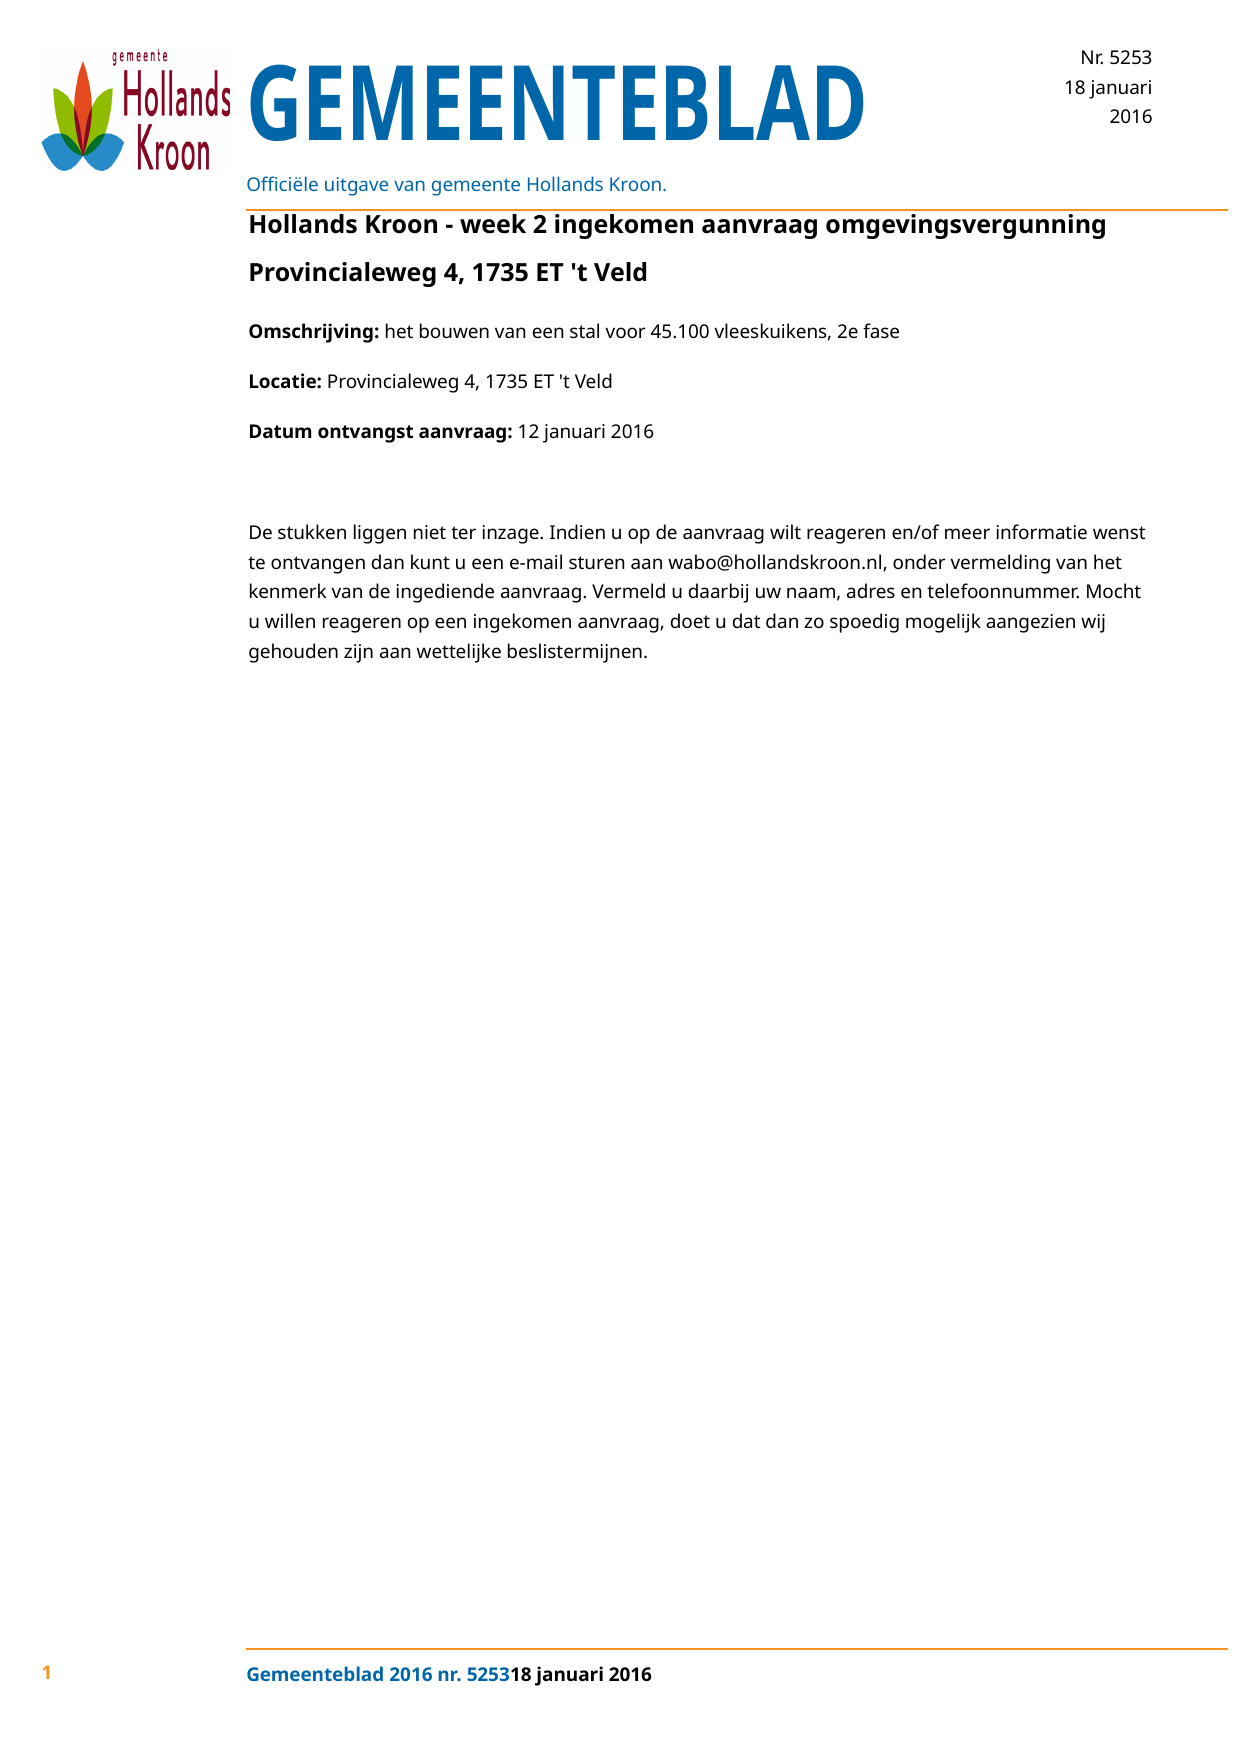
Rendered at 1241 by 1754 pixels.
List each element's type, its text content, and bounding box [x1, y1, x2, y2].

text De stukken liggen niet ter inzage. Indien u op de aanvraag wilt reageren en/of meer informatie wenst te ontvangen dan kunt u een e-mail sturen aan wabo@hollandskroon.nl, onder vermelding van het kenmerk van de ingediende aanvraag. Vermeld u daarbij uw naam, adres en telefoonnummer. Mocht u willen reageren op een ingekomen aanvraag, doet u dat dan zo spoedig mogelijk aangezien wij gehouden zijn aan wettelijke beslistermijnen. [248, 519, 1152, 664]
text Hollands Kroon - week 2 ingekomen aanvraag omgevingsvergunning Provincialeweg 4, 1735 ET 't Veld [248, 211, 1152, 288]
text Omschrijving: het bouwen van een stal voor 45.100 vleeskuikens, 2e fase [248, 318, 1152, 344]
text Datum ontvangst aanvraag: 12 januari 2016 [248, 419, 1152, 444]
picture [41, 47, 231, 172]
text Locatie: Provincialeweg 4, 1735 ET 't Veld [248, 368, 1152, 394]
